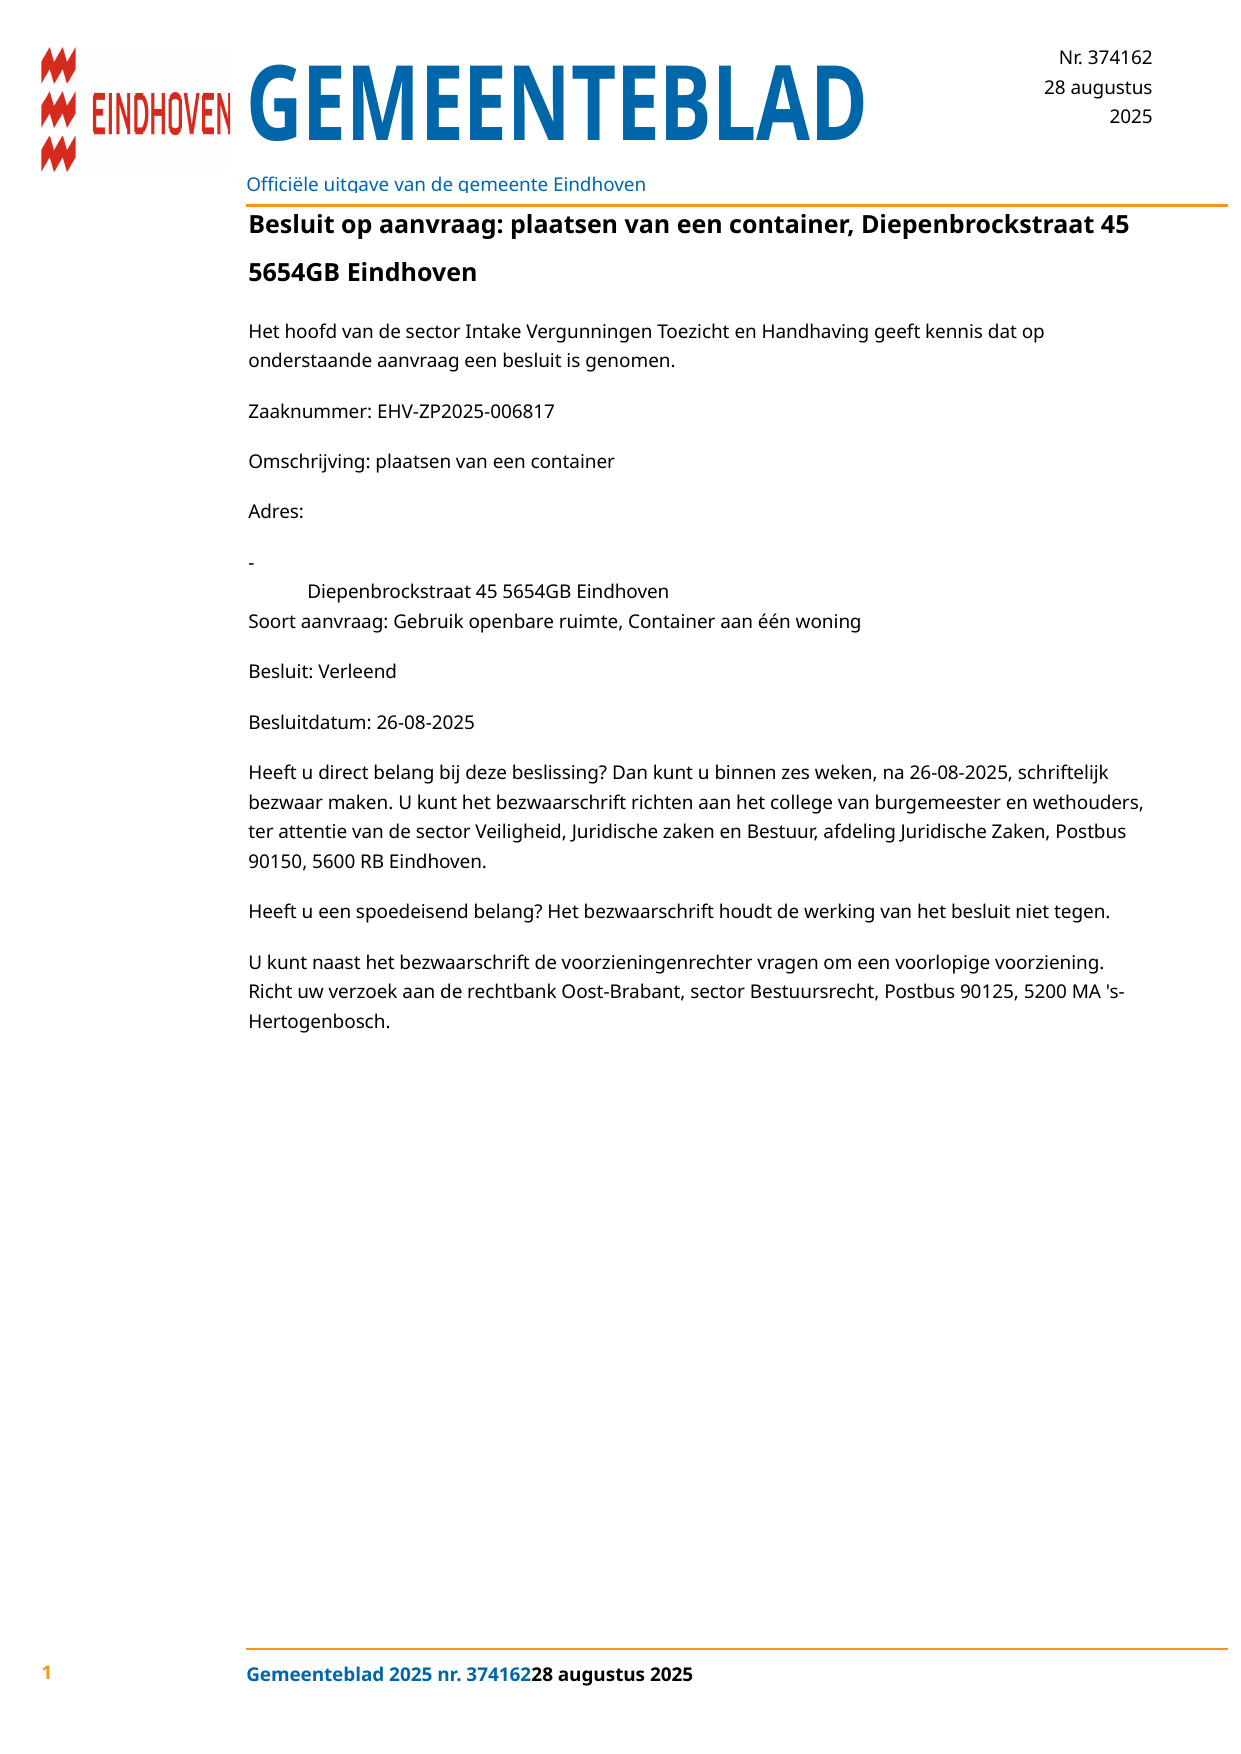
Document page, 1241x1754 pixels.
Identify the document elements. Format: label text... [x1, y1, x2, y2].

list Diepenbrockstraat 45 5654GB Eindhoven [248, 579, 1152, 604]
text U kunt naast het bezwaarschrift de voorzieningenrechter vragen om een voorlopige voorziening. Richt uw verzoek aan de rechtbank Oost-Brabant, sector Bestuursrecht, Postbus 90125, 5200 MA 's-Hertogenbosch. [248, 949, 1152, 1034]
text Besluitdatum: 26-08-2025 [248, 709, 1152, 735]
text Omschrijving: plaatsen van een container [248, 448, 1152, 474]
text Heeft u een spoedeisend belang? Het bezwaarschrift houdt de werking van het besluit niet tegen. [248, 899, 1152, 924]
text Het hoofd van de sector Intake Vergunningen Toezicht en Handhaving geeft kennis dat op onderstaande aanvraag een besluit is genomen. [248, 318, 1152, 373]
text Soort aanvraag: Gebruik openbare ruimte, Container aan één woning [248, 608, 1152, 634]
text Besluit op aanvraag: plaatsen van een container, Diepenbrockstraat 45 5654GB Eindhoven [248, 207, 1152, 288]
text Adres: [248, 499, 1152, 524]
text Zaaknummer: EHV-ZP2025-006817 [248, 398, 1152, 424]
picture [41, 47, 231, 172]
text Besluit: Verleend [248, 659, 1152, 684]
text Heeft u direct belang bij deze beslissing? Dan kunt u binnen zes weken, na 26-08-2025, schriftelijk bezwaar maken. U kunt het bezwaarschrift richten aan het college van burgemeester en wethouders, ter attentie van de sector Veiligheid, Juridische zaken en Bestuur, afdeling Juridische Zaken, Postbus 90150, 5600 RB Eindhoven. [248, 759, 1152, 874]
